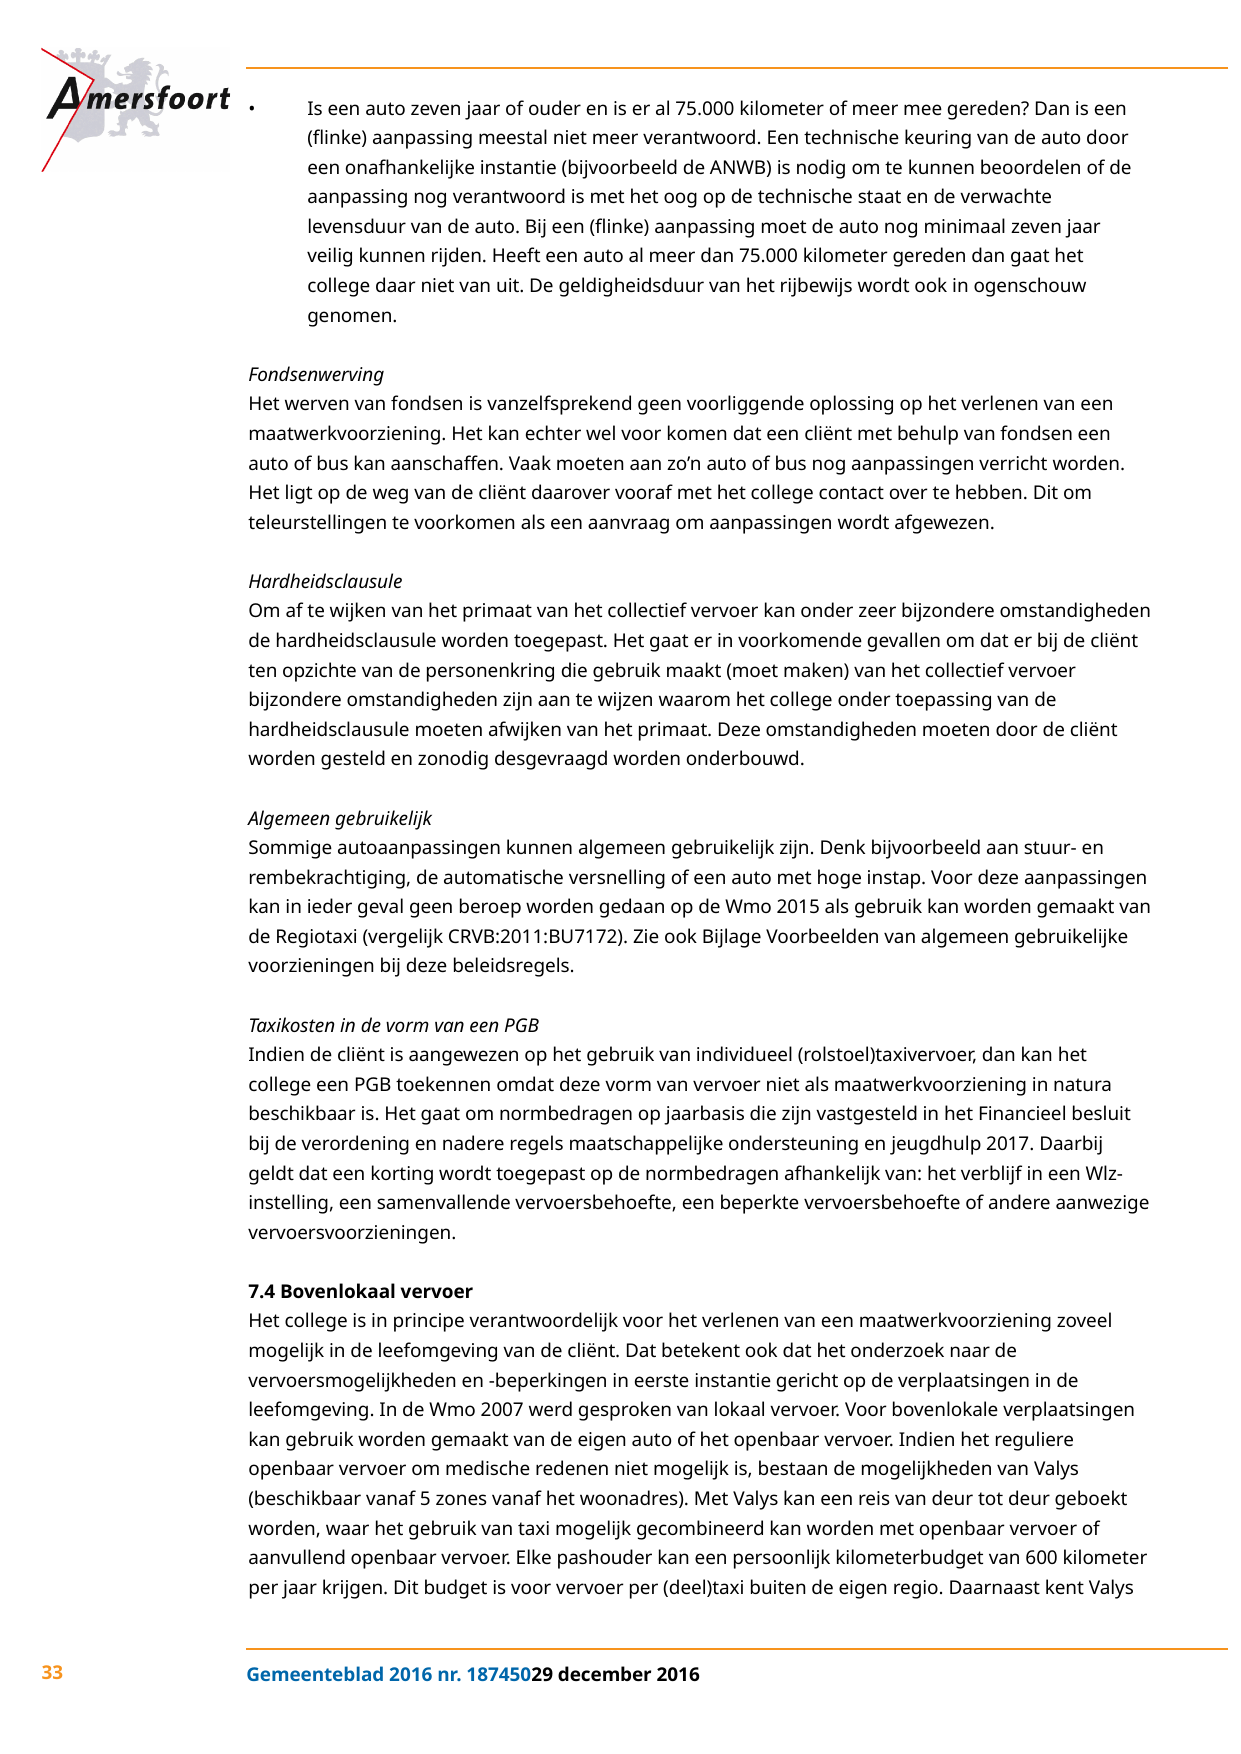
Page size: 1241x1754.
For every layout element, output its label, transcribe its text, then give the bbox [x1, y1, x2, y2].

text Taxikosten in de vorm van een PGB [248, 1012, 1152, 1038]
list Is een auto zeven jaar of ouder en is er al 75.000 kilometer of meer mee gereden? Dan is een (flinke) aanpassing meestal niet meer verantwoord. Een technische keuring van de auto door een onafhankelijke instantie (bijvoorbeeld de ANWB) is nodig om te kunnen beoordelen of de aanpassing nog verantwoord is met het oog op de technische staat en de verwachte levensduur van de auto. Bij een (flinke) aanpassing moet de auto nog minimaal zeven jaar veilig kunnen rijden. Heeft een auto al meer dan 75.000 kilometer gereden dan gaat het college daar niet van uit. De geldigheidsduur van het rijbewijs wordt ook in ogenschouw genomen. [248, 95, 1152, 328]
text Hardheidsclausule [248, 568, 1152, 594]
text Om af te wijken van het primaat van het collectief vervoer kan onder zeer bijzondere omstandigheden de hardheidsclausule worden toegepast. Het gaat er in voorkomende gevallen om dat er bij de cliënt ten opzichte van de personenkring die gebruik maakt (moet maken) van het collectief vervoer bijzondere omstandigheden zijn aan te wijzen waarom het college onder toepassing van de hardheidsclausule moeten afwijken van het primaat. Deze omstandigheden moeten door de cliënt worden gesteld en zonodig desgevraagd worden onderbouwd. [248, 598, 1152, 771]
text Algemeen gebruikelijk [248, 805, 1152, 831]
text Het werven van fondsen is vanzelfsprekend geen voorliggende oplossing op het verlenen van een maatwerkvoorziening. Het kan echter wel voor komen dat een cliënt met behulp van fondsen een auto of bus kan aanschaffen. Vaak moeten aan zo’n auto of bus nog aanpassingen verricht worden. Het ligt op de weg van de cliënt daarover vooraf met het college contact over te hebben. Dit om teleurstellingen te voorkomen als een aanvraag om aanpassingen wordt afgewezen. [248, 391, 1152, 535]
text Fondsenwerving [248, 361, 1152, 387]
text Sommige autoaanpassingen kunnen algemeen gebruikelijk zijn. Denk bijvoorbeeld aan stuur- en rembekrachtiging, de automatische versnelling of een auto met hoge instap. Voor deze aanpassingen kan in ieder geval geen beroep worden gedaan op de Wmo 2015 als gebruik kan worden gemaakt van de Regiotaxi (vergelijk CRVB:2011:BU7172). Zie ook Bijlage Voorbeelden van algemeen gebruikelijke voorzieningen bij deze beleidsregels. [248, 834, 1152, 978]
text Indien de cliënt is aangewezen op het gebruik van individueel (rolstoel)taxivervoer, dan kan het college een PGB toekennen omdat deze vorm van vervoer niet als maatwerkvoorziening in natura beschikbaar is. Het gaat om normbedragen op jaarbasis die zijn vastgesteld in het Financieel besluit bij de verordening en nadere regels maatschappelijke ondersteuning en jeugdhulp 2017. Daarbij geldt dat een korting wordt toegepast op de normbedragen afhankelijk van: het verblijf in een Wlz-instelling, een samenvallende vervoersbehoefte, een beperkte vervoersbehoefte of andere aanwezige vervoersvoorzieningen. [248, 1041, 1152, 1245]
text Het college is in principe verantwoordelijk voor het verlenen van een maatwerkvoorziening zoveel mogelijk in de leefomgeving van de cliënt. Dat betekent ook dat het onderzoek naar de vervoersmogelijkheden en -beperkingen in eerste instantie gericht op de verplaatsingen in de leefomgeving. In de Wmo 2007 werd gesproken van lokaal vervoer. Voor bovenlokale verplaatsingen kan gebruik worden gemaakt van de eigen auto of het openbaar vervoer. Indien het reguliere openbaar vervoer om medische redenen niet mogelijk is, bestaan de mogelijkheden van Valys (beschikbaar vanaf 5 zones vanaf het woonadres). Met Valys kan een reis van deur tot deur geboekt worden, waar het gebruik van taxi mogelijk gecombineerd kan worden met openbaar vervoer of aanvullend openbaar vervoer. Elke pashouder kan een persoonlijk kilometerbudget van 600 kilometer per jaar krijgen. Dit budget is voor vervoer per (deel)taxi buiten de eigen regio. Daarnaast kent Valys [248, 1308, 1152, 1600]
picture [41, 47, 231, 172]
text 7.4 Bovenlokaal vervoer [248, 1278, 1152, 1304]
